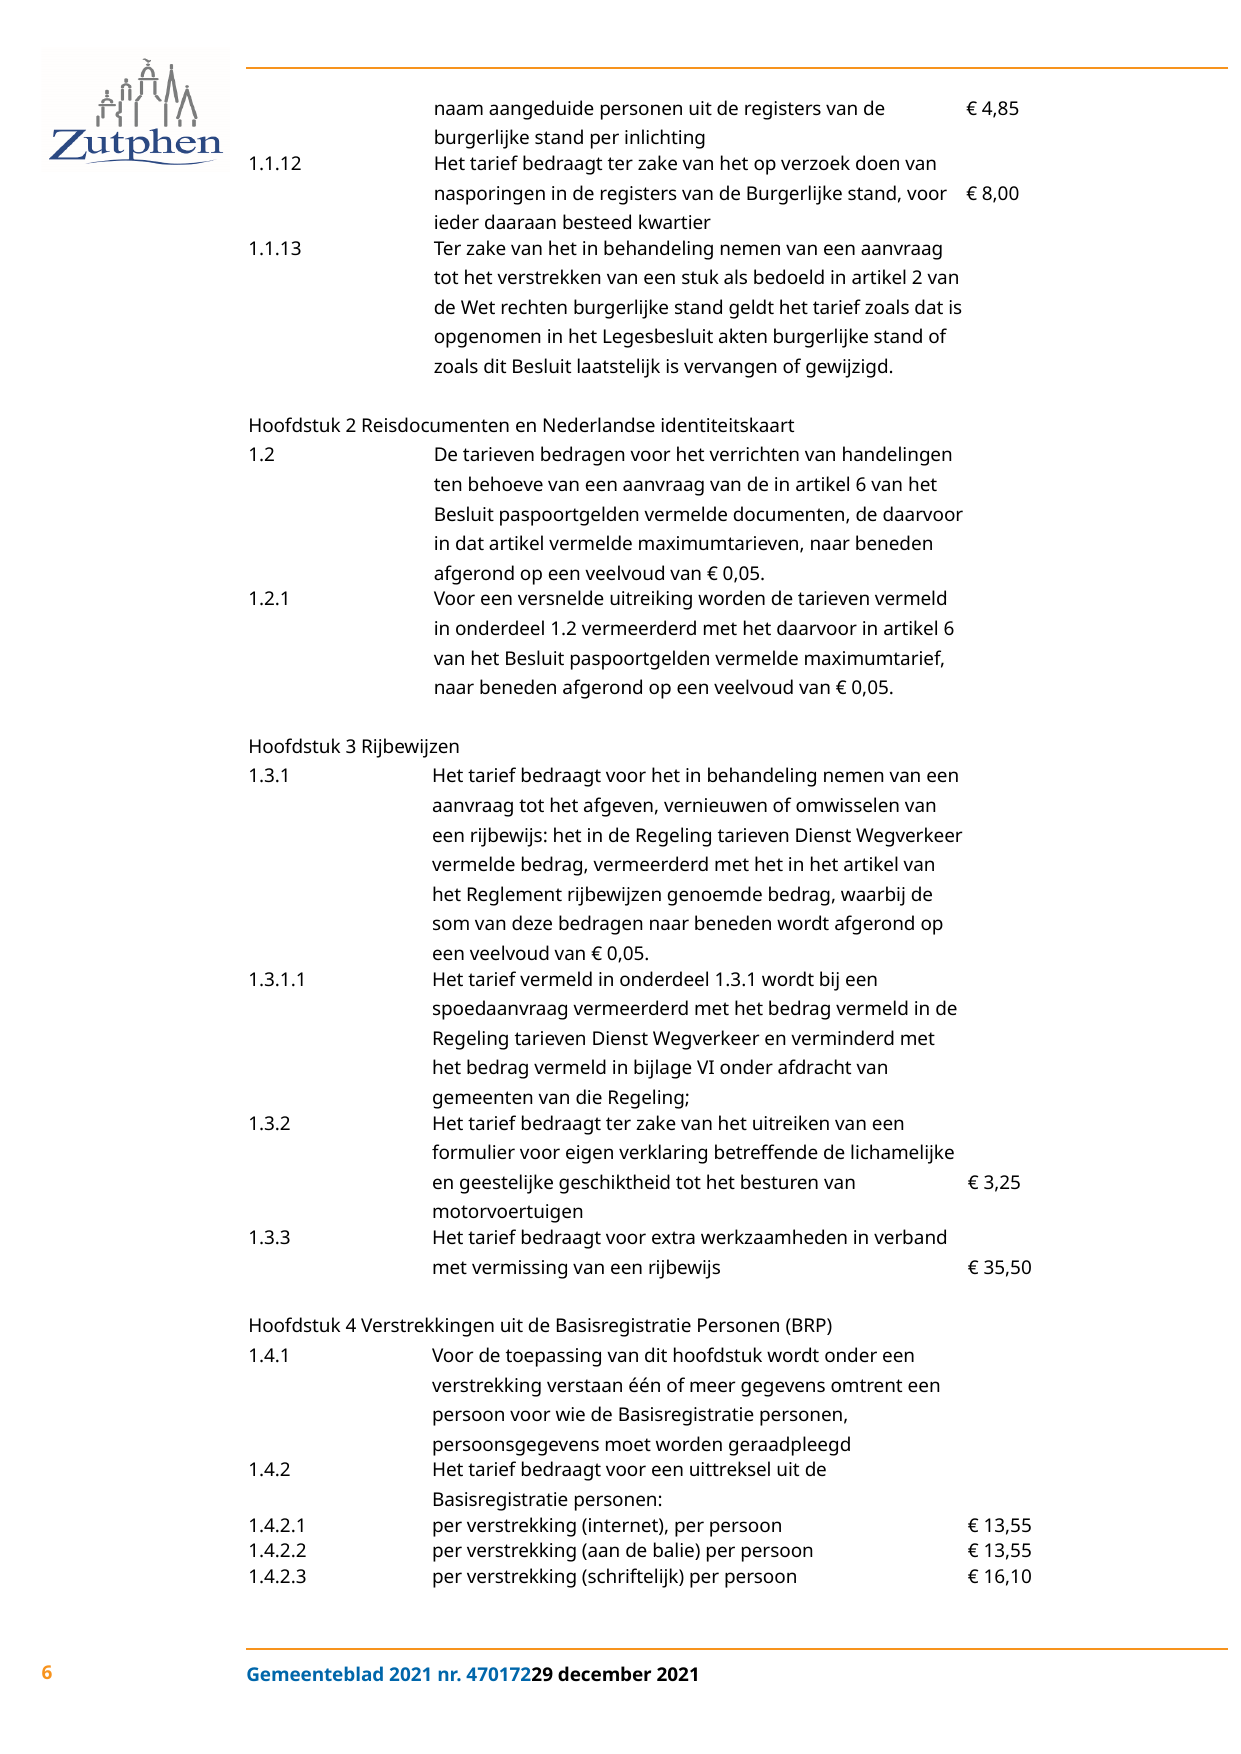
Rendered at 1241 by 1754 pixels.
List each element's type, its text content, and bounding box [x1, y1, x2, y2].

table_cell [248, 95, 433, 150]
text Hoofdstuk 3 Rijbewijzen [248, 733, 1152, 759]
table_cell Voor een versnelde uitreiking worden de tarieven vermeld in onderdeel 1.2 vermeerderd met het daarvoor in artikel 6 van het Besluit paspoortgelden vermelde maximumtarief, naar beneden afgerond op een veelvoud van € 0,05. [434, 586, 966, 700]
table_cell Ter zake van het in behandeling nemen van een aanvraag tot het verstrekken van een stuk als bedoeld in artikel 2 van de Wet rechten burgerlijke stand geldt het tarief zoals dat is opgenomen in het Legesbesluit akten burgerlijke stand of zoals dit Besluit laatstelijk is vervangen of gewijzigd. [434, 235, 966, 379]
table_cell 1.4.2 [248, 1457, 432, 1512]
table_cell Het tarief vermeld in onderdeel 1.3.1 wordt bij een spoedaanvraag vermeerderd met het bedrag vermeld in de Regeling tarieven Dienst Wegverkeer en verminderd met het bedrag vermeld in bijlage VI onder afdracht van gemeenten van die Regeling; [432, 966, 968, 1110]
table_cell per verstrekking (aan de balie) per persoon [432, 1538, 968, 1563]
table_header 1.2 [248, 442, 433, 586]
table_cell € 13,55 [968, 1512, 1152, 1538]
text Hoofdstuk 2 Reisdocumenten en Nederlandse identiteitskaart [248, 412, 1152, 438]
table_cell € 4,85 [966, 95, 1152, 150]
table_header [968, 763, 1152, 966]
table_cell 1.3.3 [248, 1224, 432, 1280]
table_cell 1.1.12 [248, 150, 433, 235]
table_cell 1.3.1.1 [248, 966, 432, 1110]
table_header [966, 442, 1152, 586]
table_cell Het tarief bedraagt ter zake van het op verzoek doen van nasporingen in de registers van de Burgerlijke stand, voor ieder daaraan besteed kwartier [434, 150, 966, 235]
text Hoofdstuk 4 Verstrekkingen uit de Basisregistratie Personen (BRP) [248, 1312, 1152, 1338]
table_cell [966, 235, 1152, 379]
table_header 1.3.1 [248, 763, 432, 966]
table_cell per verstrekking (schriftelijk) per persoon [432, 1564, 968, 1589]
table_header 1.4.1 [248, 1342, 432, 1457]
table_header [968, 1342, 1152, 1457]
table_cell [966, 586, 1152, 700]
table_cell 1.4.2.1 [248, 1512, 432, 1538]
table_cell € 35,50 [968, 1224, 1152, 1280]
table_cell naam aangeduide personen uit de registers van de burgerlijke stand per inlichting [434, 95, 966, 150]
table_cell € 3,25 [968, 1110, 1152, 1224]
table_cell 1.4.2.3 [248, 1564, 432, 1589]
table_header Voor de toepassing van dit hoofdstuk wordt onder een verstrekking verstaan één of meer gegevens omtrent een persoon voor wie de Basisregistratie personen, persoonsgegevens moet worden geraadpleegd [432, 1342, 968, 1457]
table_cell 1.3.2 [248, 1110, 432, 1224]
table_cell [968, 966, 1152, 1110]
table_cell Het tarief bedraagt ter zake van het uitreiken van een formulier voor eigen verklaring betreffende de lichamelijke en geestelijke geschiktheid tot het besturen van motorvoertuigen [432, 1110, 968, 1224]
table_cell € 8,00 [966, 150, 1152, 235]
table_header De tarieven bedragen voor het verrichten van handelingen ten behoeve van een aanvraag van de in artikel 6 van het Besluit paspoortgelden vermelde documenten, de daarvoor in dat artikel vermelde maximumtarieven, naar beneden afgerond op een veelvoud van € 0,05. [434, 442, 966, 586]
table_header Het tarief bedraagt voor het in behandeling nemen van een aanvraag tot het afgeven, vernieuwen of omwisselen van een rijbewijs: het in de Regeling tarieven Dienst Wegverkeer vermelde bedrag, vermeerderd met het in het artikel van het Reglement rijbewijzen genoemde bedrag, waarbij de som van deze bedragen naar beneden wordt afgerond op een veelvoud van € 0,05. [432, 763, 968, 966]
picture [41, 47, 231, 172]
table_cell 1.1.13 [248, 235, 433, 379]
table_cell Het tarief bedraagt voor extra werkzaamheden in verband met vermissing van een rijbewijs [432, 1224, 968, 1280]
table_cell € 16,10 [968, 1564, 1152, 1589]
table_cell € 13,55 [968, 1538, 1152, 1563]
table_cell 1.4.2.2 [248, 1538, 432, 1563]
table_cell [968, 1457, 1152, 1512]
table_cell per verstrekking (internet), per persoon [432, 1512, 968, 1538]
table_cell 1.2.1 [248, 586, 433, 700]
table_cell Het tarief bedraagt voor een uittreksel uit de Basisregistratie personen: [432, 1457, 968, 1512]
